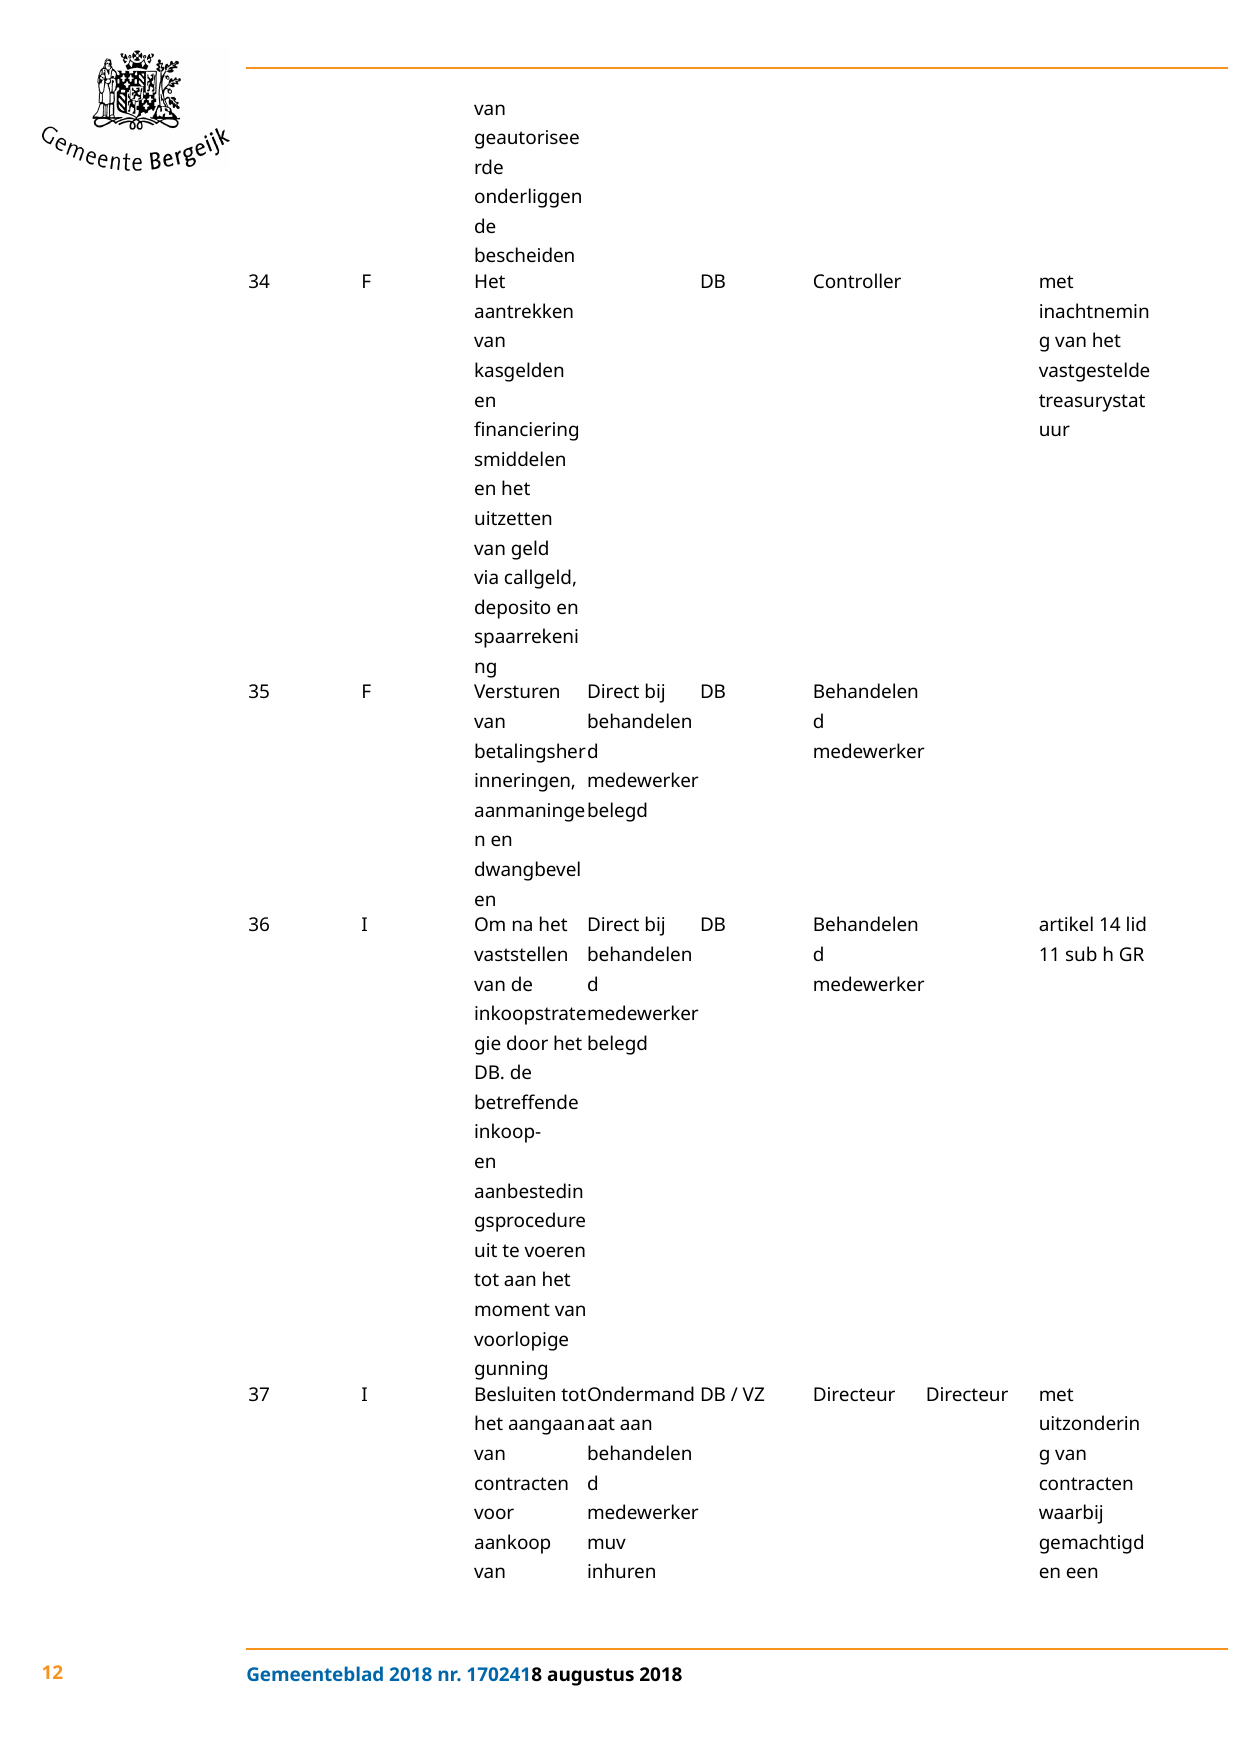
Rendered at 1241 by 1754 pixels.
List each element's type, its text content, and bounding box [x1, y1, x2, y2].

table_cell DB / VZ [700, 1381, 813, 1584]
table_cell [248, 95, 361, 268]
table_cell Controller [813, 269, 926, 679]
table_cell [587, 95, 700, 268]
table_cell 36 [248, 912, 361, 1381]
table_cell 35 [248, 679, 361, 912]
table_cell F [361, 679, 474, 912]
table_cell F [361, 269, 474, 679]
table_cell I [361, 912, 474, 1381]
table_cell Directeur [813, 1381, 926, 1584]
table_cell [1039, 679, 1152, 912]
table_cell met inachtneming van het vastgestelde treasurystatuur [1039, 269, 1152, 679]
table_cell I [361, 1381, 474, 1584]
table_cell Directeur [926, 1381, 1038, 1584]
table_cell Ondermandaat aan behandelend medewerker muv inhuren [587, 1381, 700, 1584]
table_cell [926, 95, 1038, 268]
table_cell Versturen van betalingsherinneringen, aanmaningen en dwangbevelen [474, 679, 587, 912]
table_cell DB [700, 269, 813, 679]
table_cell [587, 269, 700, 679]
table_cell met uitzondering van contracten waarbij gemachtigden een [1039, 1381, 1152, 1584]
table_cell van geautoriseerde onderliggende bescheiden [474, 95, 587, 268]
table_cell Om na het vaststellen van de inkoopstrategie door het DB. de betreffende inkoop- en aanbestedingsprocedure uit te voeren tot aan het moment van voorlopige gunning [474, 912, 587, 1381]
table_cell Besluiten tot het aangaan van contracten voor aankoop van [474, 1381, 587, 1584]
table_cell artikel 14 lid 11 sub h GR [1039, 912, 1152, 1381]
table_cell Behandelend medewerker [813, 679, 926, 912]
table_cell [700, 95, 813, 268]
table_cell Het aantrekken van kasgelden en financieringsmiddelen en het uitzetten van geld via callgeld, deposito en spaarrekening [474, 269, 587, 679]
table_cell [926, 269, 1038, 679]
table_cell Behandelend medewerker [813, 912, 926, 1381]
picture [41, 47, 231, 172]
table_cell 34 [248, 269, 361, 679]
table_cell [813, 95, 926, 268]
table_cell [1039, 95, 1152, 268]
table_cell [361, 95, 474, 268]
table_cell [926, 679, 1038, 912]
table_cell 37 [248, 1381, 361, 1584]
table_cell DB [700, 912, 813, 1381]
table_cell Direct bij behandelend medewerker belegd [587, 679, 700, 912]
table_cell DB [700, 679, 813, 912]
table_cell Direct bij behandelend medewerker belegd [587, 912, 700, 1381]
table_cell [926, 912, 1038, 1381]
